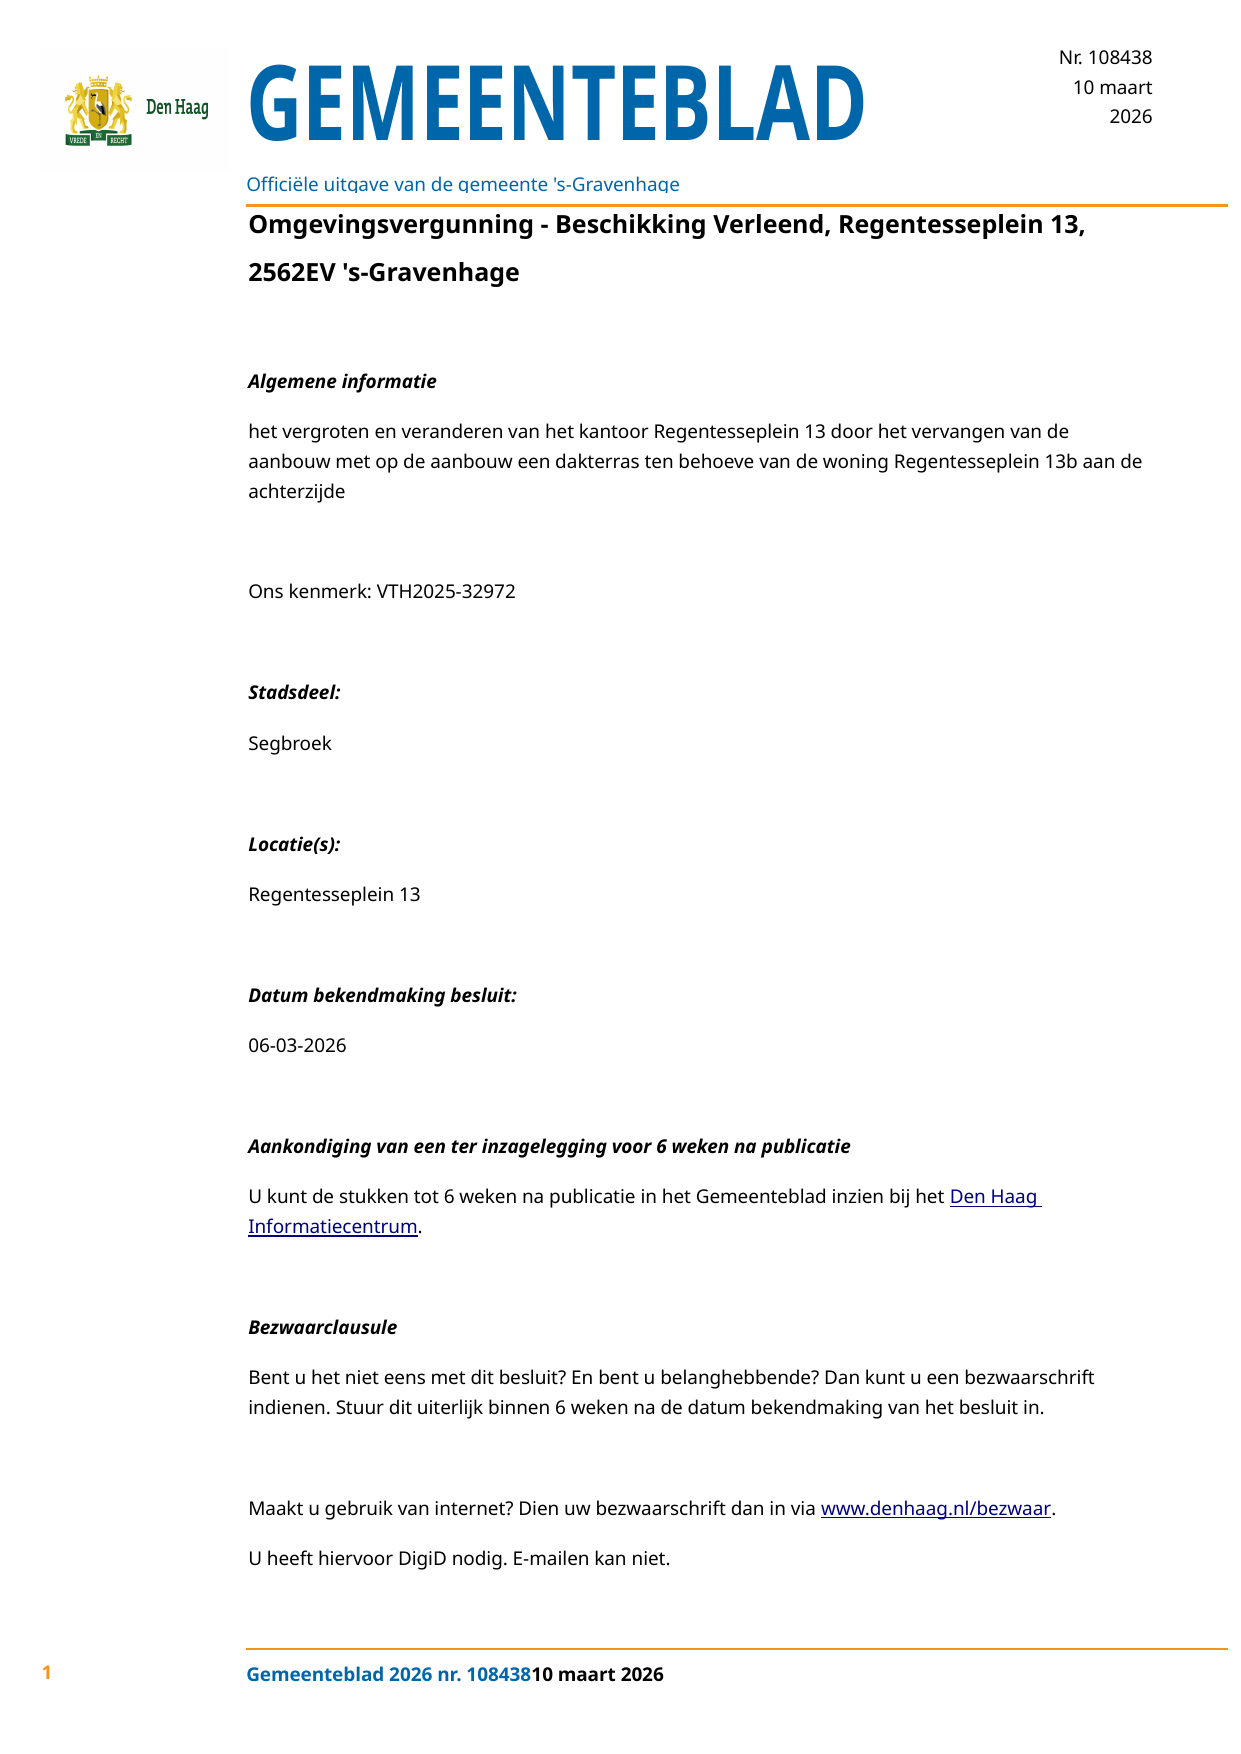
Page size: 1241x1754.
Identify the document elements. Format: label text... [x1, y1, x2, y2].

picture [41, 47, 231, 172]
text Bezwaarclausule [248, 1314, 1152, 1340]
text Bent u het niet eens met dit besluit? En bent u belanghebbende? Dan kunt u een bezwaarschrift indienen. Stuur dit uiterlijk binnen 6 weken na de datum bekendmaking van het besluit in. [248, 1364, 1152, 1420]
text Omgevingsvergunning - Beschikking Verleend, Regentesseplein 13, 2562EV 's-Gravenhage [248, 207, 1152, 288]
text Stadsdeel: [248, 679, 1152, 705]
text het vergroten en veranderen van het kantoor Regentesseplein 13 door het vervangen van de aanbouw met op de aanbouw een dakterras ten behoeve van de woning Regentesseplein 13b aan de achterzijde [248, 419, 1152, 504]
text U kunt de stukken tot 6 weken na publicatie in het Gemeenteblad inzien bij het Den Haag Informatiecentrum. [248, 1184, 1152, 1239]
text 06-03-2026 [248, 1032, 1152, 1058]
text Regentesseplein 13 [248, 881, 1152, 907]
text Locatie(s): [248, 831, 1152, 857]
text U heeft hiervoor DigiD nodig. E-mailen kan niet. [248, 1545, 1152, 1571]
text Aankondiging van een ter inzagelegging voor 6 weken na publicatie [248, 1133, 1152, 1159]
text Datum bekendmaking besluit: [248, 982, 1152, 1008]
text Algemene informatie [248, 368, 1152, 394]
text Ons kenmerk: VTH2025-32972 [248, 579, 1152, 604]
text Segbroek [248, 730, 1152, 756]
text Maakt u gebruik van internet? Dien uw bezwaarschrift dan in via www.denhaag.nl/bezwaar. [248, 1495, 1152, 1521]
